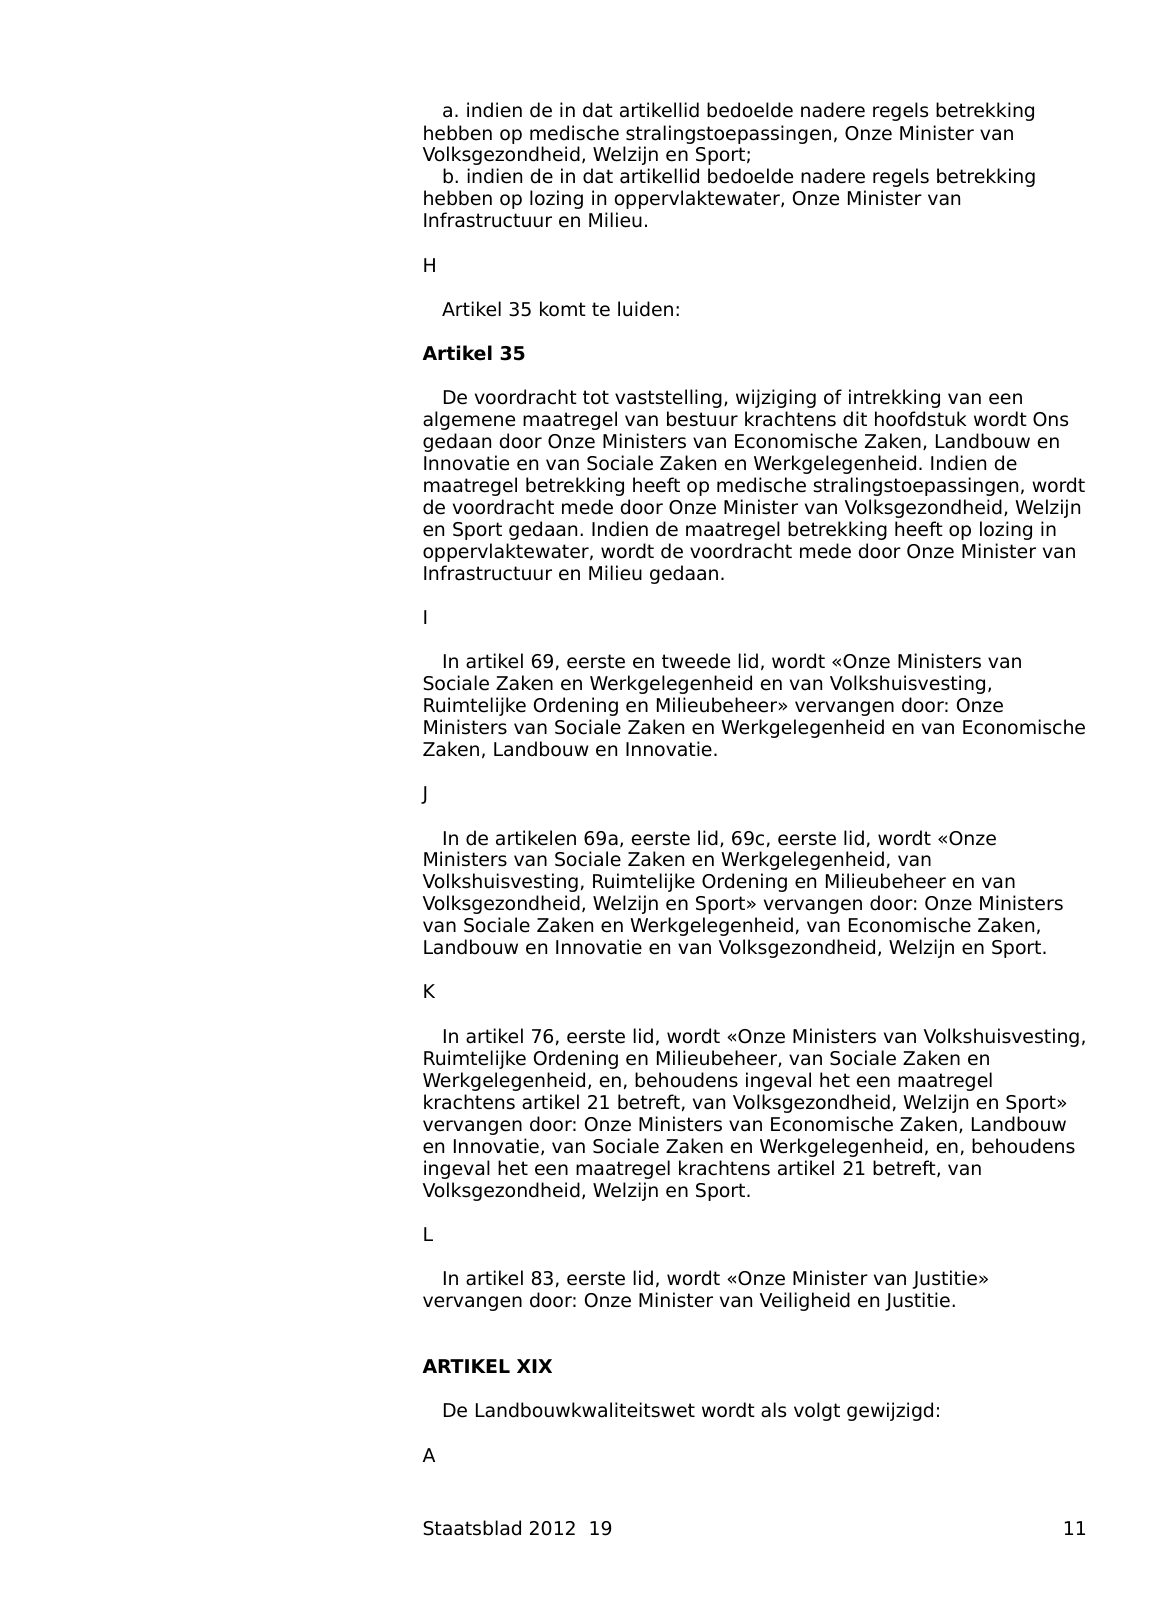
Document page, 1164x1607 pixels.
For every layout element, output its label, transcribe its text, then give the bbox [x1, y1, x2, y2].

text I [422, 607, 1087, 629]
text a. indien de in dat artikellid bedoelde nadere regels betrekking hebben op medische stralingstoepassingen, Onze Minister van Volksgezondheid, Welzijn en Sport; [422, 100, 1087, 166]
subtitle ARTIKEL XIX [422, 1356, 1087, 1378]
text In artikel 83, eerste lid, wordt «Onze Minister van Justitie» vervangen door: Onze Minister van Veiligheid en Justitie. [422, 1268, 1087, 1312]
text In artikel 76, eerste lid, wordt «Onze Ministers van Volkshuisvesting, Ruimtelijke Ordening en Milieubeheer, van Sociale Zaken en Werkgelegenheid, en, behoudens ingeval het een maatregel krachtens artikel 21 betreft, van Volksgezondheid, Welzijn en Sport» vervangen door: Onze Ministers van Economische Zaken, Landbouw en Innovatie, van Sociale Zaken en Werkgelegenheid, en, behoudens ingeval het een maatregel krachtens artikel 21 betreft, van Volksgezondheid, Welzijn en Sport. [422, 1026, 1087, 1201]
text Artikel 35 komt te luiden: [422, 299, 1087, 321]
text J [422, 783, 1087, 805]
text De Landbouwkwaliteitswet wordt als volgt gewijzigd: [422, 1400, 1087, 1422]
text b. indien de in dat artikellid bedoelde nadere regels betrekking hebben op lozing in oppervlaktewater, Onze Minister van Infrastructuur en Milieu. [422, 166, 1087, 232]
text L [422, 1224, 1087, 1246]
text K [422, 981, 1087, 1003]
text H [422, 254, 1087, 276]
subtitle Artikel 35 [422, 343, 1087, 365]
text In artikel 69, eerste en tweede lid, wordt «Onze Ministers van Sociale Zaken en Werkgelegenheid en van Volkshuisvesting, Ruimtelijke Ordening en Milieubeheer» vervangen door: Onze Ministers van Sociale Zaken en Werkgelegenheid en van Economische Zaken, Landbouw en Innovatie. [422, 651, 1087, 761]
text A [422, 1444, 1087, 1466]
text De voordracht tot vaststelling, wijziging of intrekking van een algemene maatregel van bestuur krachtens dit hoofdstuk wordt Ons gedaan door Onze Ministers van Economische Zaken, Landbouw en Innovatie en van Sociale Zaken en Werkgelegenheid. Indien de maatregel betrekking heeft op medische stralingstoepassingen, wordt de voordracht mede door Onze Minister van Volksgezondheid, Welzijn en Sport gedaan. Indien de maatregel betrekking heeft op lozing in oppervlaktewater, wordt de voordracht mede door Onze Minister van Infrastructuur en Milieu gedaan. [422, 387, 1087, 585]
text In de artikelen 69a, eerste lid, 69c, eerste lid, wordt «Onze Ministers van Sociale Zaken en Werkgelegenheid, van Volkshuisvesting, Ruimtelijke Ordening en Milieubeheer en van Volksgezondheid, Welzijn en Sport» vervangen door: Onze Ministers van Sociale Zaken en Werkgelegenheid, van Economische Zaken, Landbouw en Innovatie en van Volksgezondheid, Welzijn en Sport. [422, 827, 1087, 959]
